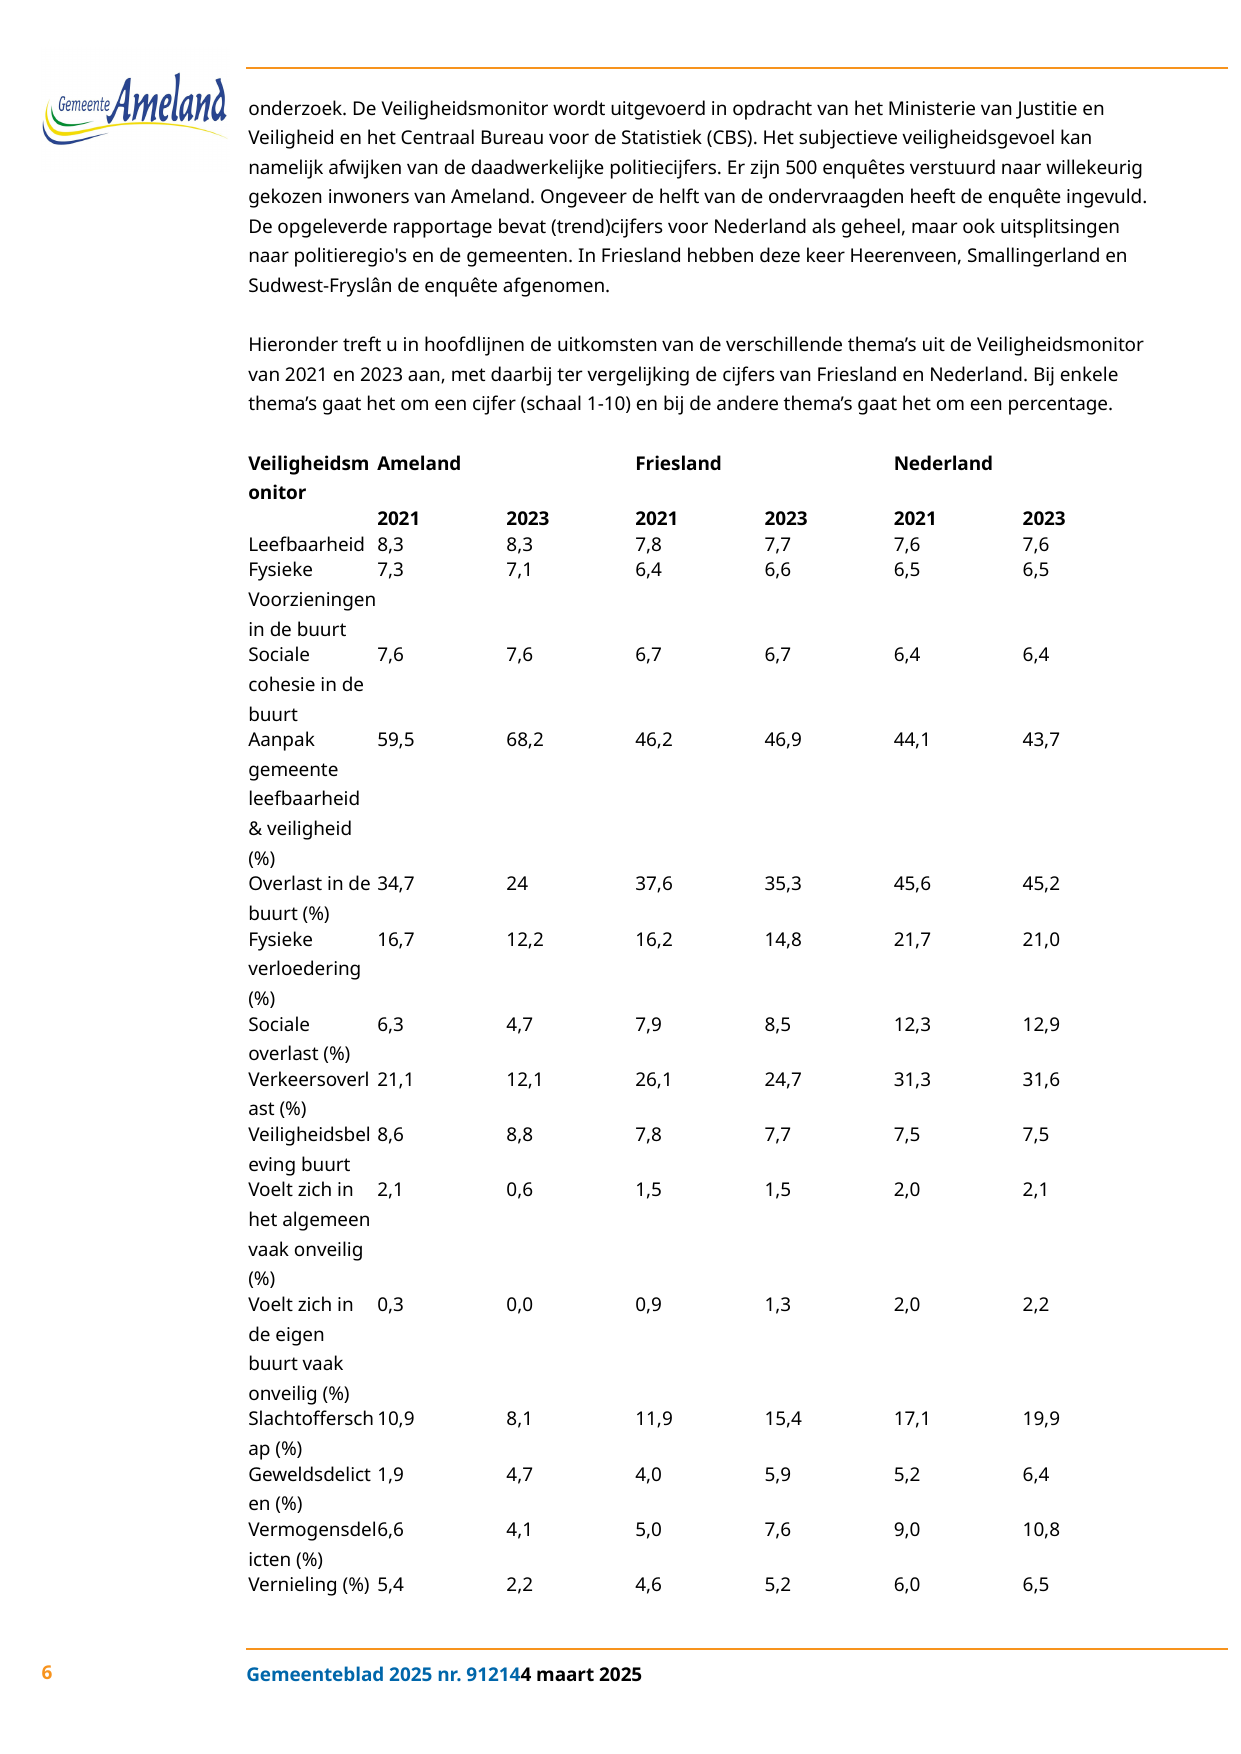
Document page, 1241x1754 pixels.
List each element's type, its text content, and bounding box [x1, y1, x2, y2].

table_cell 4,6 [635, 1572, 764, 1597]
table_cell 24,7 [764, 1066, 893, 1121]
table_cell 21,0 [1023, 926, 1152, 1011]
table_cell 5,4 [377, 1572, 506, 1597]
table_cell 15,4 [764, 1406, 893, 1461]
table_cell 7,5 [894, 1121, 1022, 1177]
table_cell 5,2 [764, 1572, 893, 1597]
table_cell 6,3 [377, 1011, 506, 1066]
table_cell 2023 [506, 505, 635, 531]
table_cell Fysieke verloedering (%) [248, 926, 377, 1011]
table_cell 6,5 [1023, 1572, 1152, 1597]
table_cell Verkeersoverlast (%) [248, 1066, 377, 1121]
table_cell 7,9 [635, 1011, 764, 1066]
table_cell 8,3 [506, 531, 635, 557]
table_cell 1,3 [764, 1291, 893, 1406]
table_cell 31,3 [894, 1066, 1022, 1121]
table_cell 4,7 [506, 1011, 635, 1066]
table_cell 6,4 [1023, 1461, 1152, 1516]
table_cell Veiligheidsbeleving buurt [248, 1121, 377, 1177]
table_cell 6,4 [635, 557, 764, 642]
table_cell Overlast in de buurt (%) [248, 871, 377, 926]
table_cell 19,9 [1023, 1406, 1152, 1461]
table_cell 6,7 [635, 642, 764, 726]
table_cell 35,3 [764, 871, 893, 926]
table_cell 2,1 [1023, 1177, 1152, 1291]
table_header Veiligheidsmonitor [248, 450, 377, 505]
table_cell 44,1 [894, 726, 1022, 871]
table_cell 4,1 [506, 1516, 635, 1572]
table_cell Sociale cohesie in de buurt [248, 642, 377, 726]
table_cell 6,0 [894, 1572, 1022, 1597]
table_cell 7,8 [635, 1121, 764, 1177]
text onderzoek. De Veiligheidsmonitor wordt uitgevoerd in opdracht van het Ministerie van Justitie en Veiligheid en het Centraal Bureau voor de Statistiek (CBS). Het subjectieve veiligheidsgevoel kan namelijk afwijken van de daadwerkelijke politiecijfers. Er zijn 500 enquêtes verstuurd naar willekeurig gekozen inwoners van Ameland. Ongeveer de helft van de ondervraagden heeft de enquête ingevuld. De opgeleverde rapportage bevat (trend)cijfers voor Nederland als geheel, maar ook uitsplitsingen naar politieregio's en de gemeenten. In Friesland hebben deze keer Heerenveen, Smallingerland en Sudwest-Fryslân de enquête afgenomen. [248, 95, 1152, 298]
table_cell 7,5 [1023, 1121, 1152, 1177]
table_cell 12,1 [506, 1066, 635, 1121]
table_cell 68,2 [506, 726, 635, 871]
table_cell 0,6 [506, 1177, 635, 1291]
table_cell 37,6 [635, 871, 764, 926]
table_cell 6,5 [1023, 557, 1152, 642]
table_cell 59,5 [377, 726, 506, 871]
table_cell Vermogensdelicten (%) [248, 1516, 377, 1572]
table_cell 46,2 [635, 726, 764, 871]
table_cell 4,0 [635, 1461, 764, 1516]
table_cell 10,9 [377, 1406, 506, 1461]
table_cell 7,6 [377, 642, 506, 726]
table_cell Sociale overlast (%) [248, 1011, 377, 1066]
table_cell 2,1 [377, 1177, 506, 1291]
table_header Ameland [377, 450, 635, 505]
table_cell Fysieke Voorzieningen in de buurt [248, 557, 377, 642]
table_cell 2023 [764, 505, 893, 531]
table_cell 2023 [1023, 505, 1152, 531]
table_cell 7,6 [764, 1516, 893, 1572]
table_cell 16,7 [377, 926, 506, 1011]
table_cell 6,6 [764, 557, 893, 642]
table_cell 14,8 [764, 926, 893, 1011]
table_cell 2,0 [894, 1177, 1022, 1291]
text Hieronder treft u in hoofdlijnen de uitkomsten van de verschillende thema’s uit de Veiligheidsmonitor van 2021 en 2023 aan, met daarbij ter vergelijking de cijfers van Friesland en Nederland. Bij enkele thema’s gaat het om een cijfer (schaal 1-10) en bij de andere thema’s gaat het om een percentage. [248, 331, 1152, 416]
table_cell 2,2 [506, 1572, 635, 1597]
table_cell 24 [506, 871, 635, 926]
table_cell 9,0 [894, 1516, 1022, 1572]
table_cell [248, 505, 377, 531]
table_cell 6,6 [377, 1516, 506, 1572]
table_cell 12,2 [506, 926, 635, 1011]
table_cell 4,7 [506, 1461, 635, 1516]
table_cell 1,9 [377, 1461, 506, 1516]
table_cell 7,7 [764, 1121, 893, 1177]
table_cell 12,3 [894, 1011, 1022, 1066]
table_cell 8,1 [506, 1406, 635, 1461]
table_cell 7,1 [506, 557, 635, 642]
table_cell 5,2 [894, 1461, 1022, 1516]
table_cell 7,7 [764, 531, 893, 557]
table_header Friesland [635, 450, 893, 505]
table_cell 6,4 [894, 642, 1022, 726]
table_cell 7,8 [635, 531, 764, 557]
table_cell 7,6 [894, 531, 1022, 557]
table_cell 0,0 [506, 1291, 635, 1406]
table_cell 26,1 [635, 1066, 764, 1121]
table_cell 1,5 [764, 1177, 893, 1291]
table_cell Slachtofferschap (%) [248, 1406, 377, 1461]
picture [41, 47, 231, 172]
table_cell Geweldsdelicten (%) [248, 1461, 377, 1516]
table_cell 12,9 [1023, 1011, 1152, 1066]
table_cell 2021 [377, 505, 506, 531]
table_cell 0,9 [635, 1291, 764, 1406]
table_cell 0,3 [377, 1291, 506, 1406]
table_cell 45,2 [1023, 871, 1152, 926]
table_cell 5,0 [635, 1516, 764, 1572]
table_cell 10,8 [1023, 1516, 1152, 1572]
table_cell 16,2 [635, 926, 764, 1011]
table_cell 1,5 [635, 1177, 764, 1291]
table_cell 2021 [635, 505, 764, 531]
table_cell Aanpak gemeente leefbaarheid & veiligheid (%) [248, 726, 377, 871]
table_cell 6,7 [764, 642, 893, 726]
table_cell 2,2 [1023, 1291, 1152, 1406]
table_cell 46,9 [764, 726, 893, 871]
table_cell 2,0 [894, 1291, 1022, 1406]
table_cell 8,6 [377, 1121, 506, 1177]
table_cell 5,9 [764, 1461, 893, 1516]
table_cell 8,8 [506, 1121, 635, 1177]
table_cell Leefbaarheid [248, 531, 377, 557]
table_cell 2021 [894, 505, 1022, 531]
table_cell 8,3 [377, 531, 506, 557]
table_cell 21,7 [894, 926, 1022, 1011]
table_cell 31,6 [1023, 1066, 1152, 1121]
table_cell 17,1 [894, 1406, 1022, 1461]
table_cell 7,3 [377, 557, 506, 642]
table_cell 6,4 [1023, 642, 1152, 726]
table_cell Voelt zich in het algemeen vaak onveilig (%) [248, 1177, 377, 1291]
table_cell 6,5 [894, 557, 1022, 642]
table_cell 7,6 [506, 642, 635, 726]
table_header Nederland [894, 450, 1152, 505]
table_cell 8,5 [764, 1011, 893, 1066]
table_cell 21,1 [377, 1066, 506, 1121]
table_cell 7,6 [1023, 531, 1152, 557]
table_cell 11,9 [635, 1406, 764, 1461]
table_cell Vernieling (%) [248, 1572, 377, 1597]
table_cell 34,7 [377, 871, 506, 926]
table_cell Voelt zich in de eigen buurt vaak onveilig (%) [248, 1291, 377, 1406]
table_cell 43,7 [1023, 726, 1152, 871]
table_cell 45,6 [894, 871, 1022, 926]
